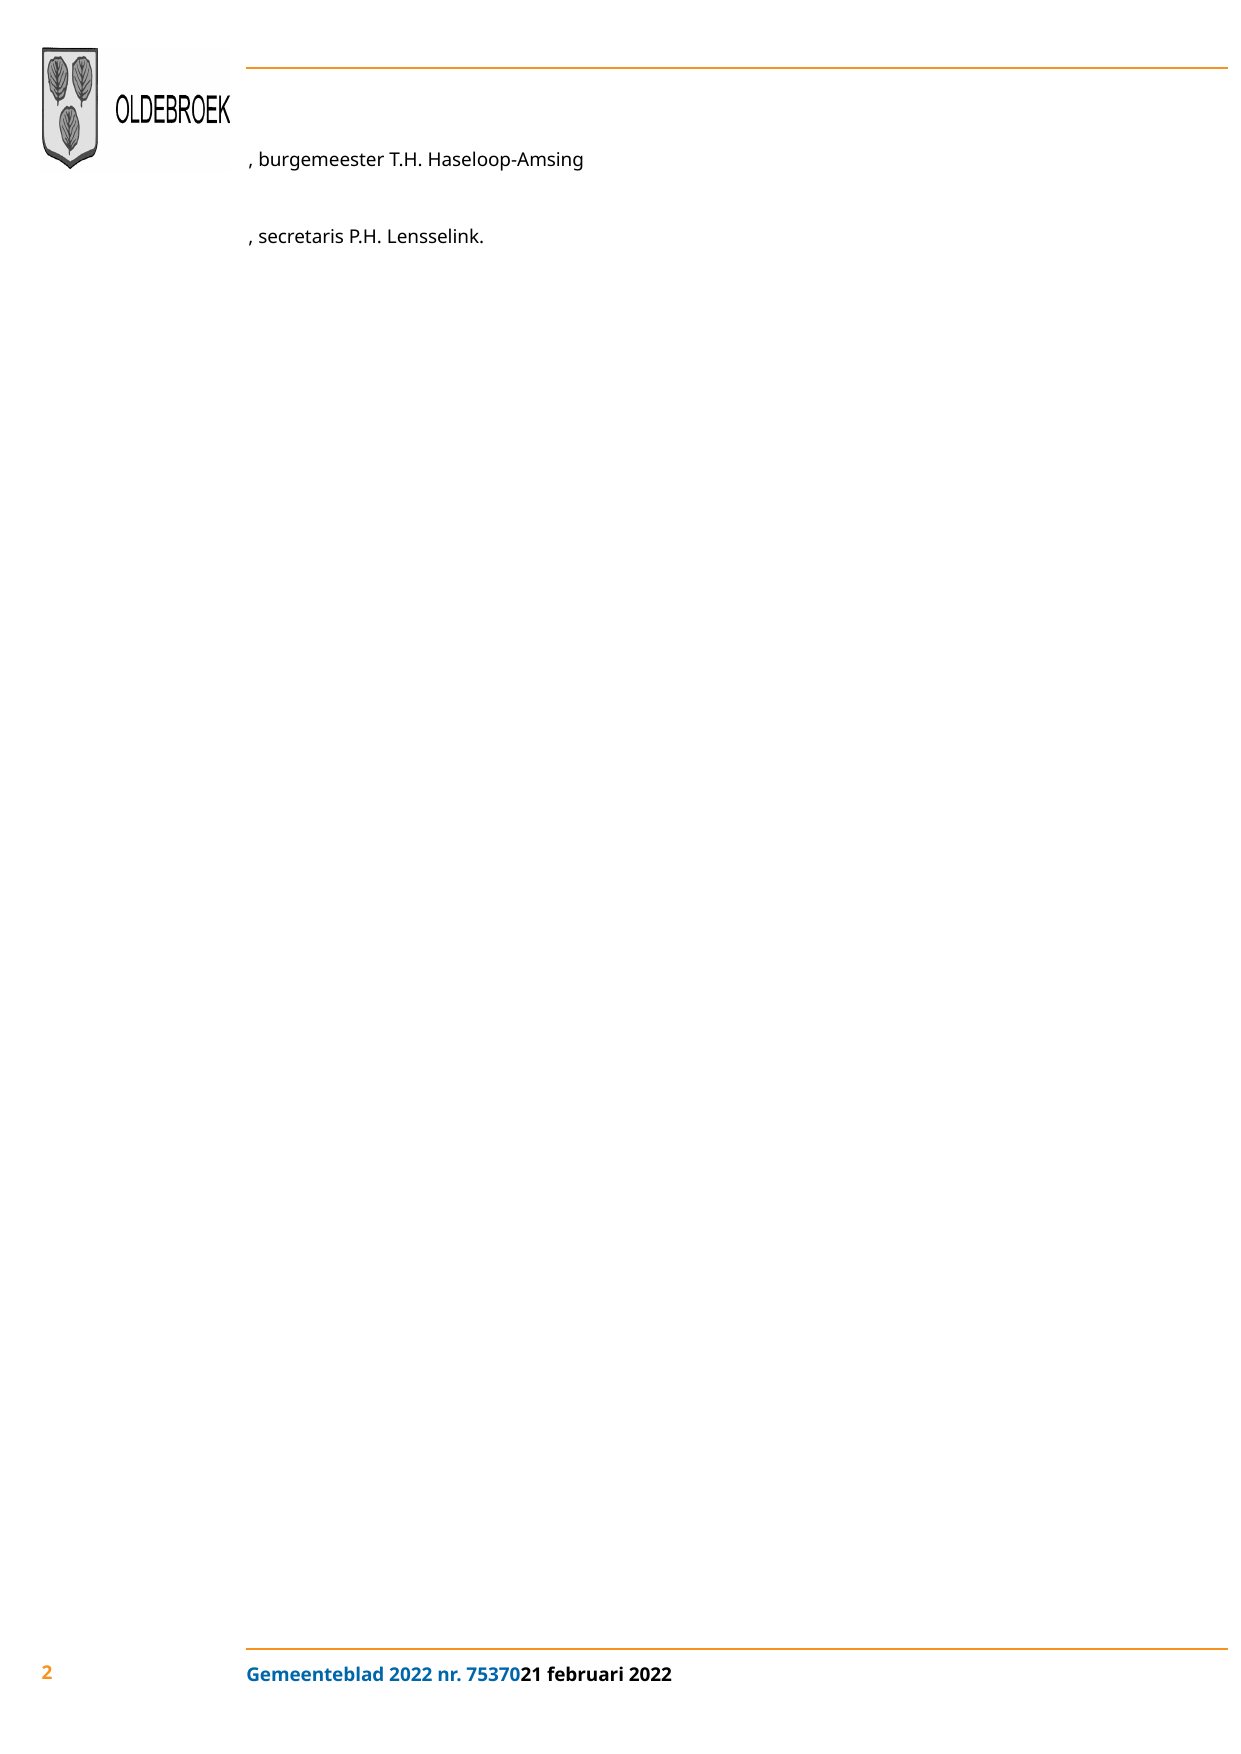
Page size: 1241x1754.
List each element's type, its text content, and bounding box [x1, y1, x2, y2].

text , secretaris P.H. Lensselink. [248, 223, 1152, 249]
picture [41, 47, 231, 172]
text , burgemeester T.H. Haseloop-Amsing [248, 146, 1152, 172]
